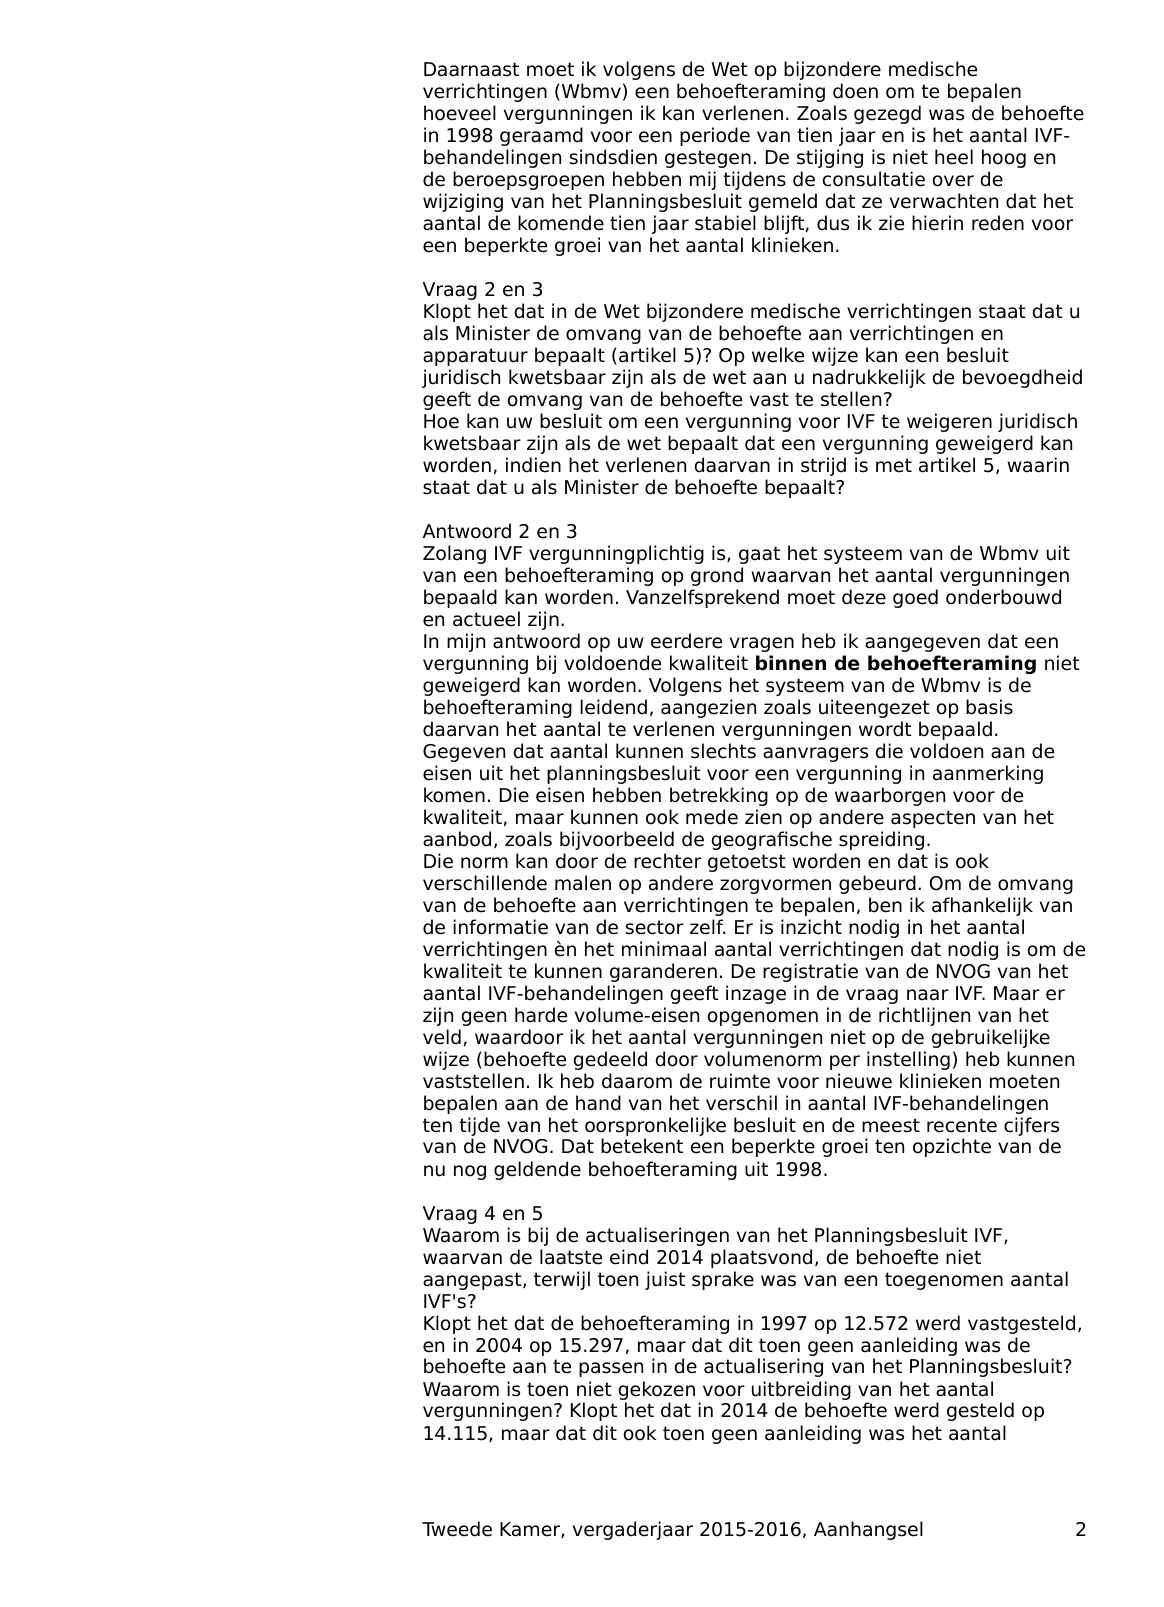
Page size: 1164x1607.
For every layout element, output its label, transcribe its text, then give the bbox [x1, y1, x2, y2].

text Klopt het dat in de Wet bijzondere medische verrichtingen staat dat u als Minister de omvang van de behoefte aan verrichtingen en apparatuur bepaalt (artikel 5)? Op welke wijze kan een besluit juridisch kwetsbaar zijn als de wet aan u nadrukkelijk de bevoegdheid geeft de omvang van de behoefte vast te stellen? [422, 301, 1087, 411]
text Daarnaast moet ik volgens de Wet op bijzondere medische verrichtingen (Wbmv) een behoefteraming doen om te bepalen hoeveel vergunningen ik kan verlenen. Zoals gezegd was de behoefte in 1998 geraamd voor een periode van tien jaar en is het aantal IVF-behandelingen sindsdien gestegen. De stijging is niet heel hoog en de beroepsgroepen hebben mij tijdens de consultatie over de wijziging van het Planningsbesluit gemeld dat ze verwachten dat het aantal de komende tien jaar stabiel blijft, dus ik zie hierin reden voor een beperkte groei van het aantal klinieken. [422, 59, 1087, 257]
text Zolang IVF vergunningplichtig is, gaat het systeem van de Wbmv uit van een behoefteraming op grond waarvan het aantal vergunningen bepaald kan worden. Vanzelfsprekend moet deze goed onderbouwd en actueel zijn. [422, 543, 1087, 631]
text Die norm kan door de rechter getoetst worden en dat is ook verschillende malen op andere zorgvormen gebeurd. Om de omvang van de behoefte aan verrichtingen te bepalen, ben ik afhankelijk van de informatie van de sector zelf. Er is inzicht nodig in het aantal verrichtingen èn het minimaal aantal verrichtingen dat nodig is om de kwaliteit te kunnen garanderen. De registratie van de NVOG van het aantal IVF-behandelingen geeft inzage in de vraag naar IVF. Maar er zijn geen harde volume-eisen opgenomen in de richtlijnen van het veld, waardoor ik het aantal vergunningen niet op de gebruikelijke wijze (behoefte gedeeld door volumenorm per instelling) heb kunnen vaststellen. Ik heb daarom de ruimte voor nieuwe klinieken moeten bepalen aan de hand van het verschil in aantal IVF-behandelingen ten tijde van het oorspronkelijke besluit en de meest recente cijfers van de NVOG. Dat betekent een beperkte groei ten opzichte van de nu nog geldende behoefteraming uit 1998. [422, 851, 1087, 1180]
text Waarom is bij de actualiseringen van het Planningsbesluit IVF, waarvan de laatste eind 2014 plaatsvond, de behoefte niet aangepast, terwijl toen juist sprake was van een toegenomen aantal IVF's? [422, 1224, 1087, 1312]
text Hoe kan uw besluit om een vergunning voor IVF te weigeren juridisch kwetsbaar zijn als de wet bepaalt dat een vergunning geweigerd kan worden, indien het verlenen daarvan in strijd is met artikel 5, waarin staat dat u als Minister de behoefte bepaalt? [422, 411, 1087, 499]
text Vraag 4 en 5 [422, 1203, 1087, 1224]
text In mijn antwoord op uw eerdere vragen heb ik aangegeven dat een vergunning bij voldoende kwaliteit binnen de behoefteraming niet geweigerd kan worden. Volgens het systeem van de Wbmv is de behoefteraming leidend, aangezien zoals uiteengezet op basis daarvan het aantal te verlenen vergunningen wordt bepaald. Gegeven dat aantal kunnen slechts aanvragers die voldoen aan de eisen uit het planningsbesluit voor een vergunning in aanmerking komen. Die eisen hebben betrekking op de waarborgen voor de kwaliteit, maar kunnen ook mede zien op andere aspecten van het aanbod, zoals bijvoorbeeld de geografische spreiding. [422, 631, 1087, 851]
text Antwoord 2 en 3 [422, 521, 1087, 543]
text Vraag 2 en 3 [422, 279, 1087, 301]
text Klopt het dat de behoefteraming in 1997 op 12.572 werd vastgesteld, en in 2004 op 15.297, maar dat dit toen geen aanleiding was de behoefte aan te passen in de actualisering van het Planningsbesluit? Waarom is toen niet gekozen voor uitbreiding van het aantal vergunningen? Klopt het dat in 2014 de behoefte werd gesteld op 14.115, maar dat dit ook toen geen aanleiding was het aantal [422, 1312, 1087, 1444]
